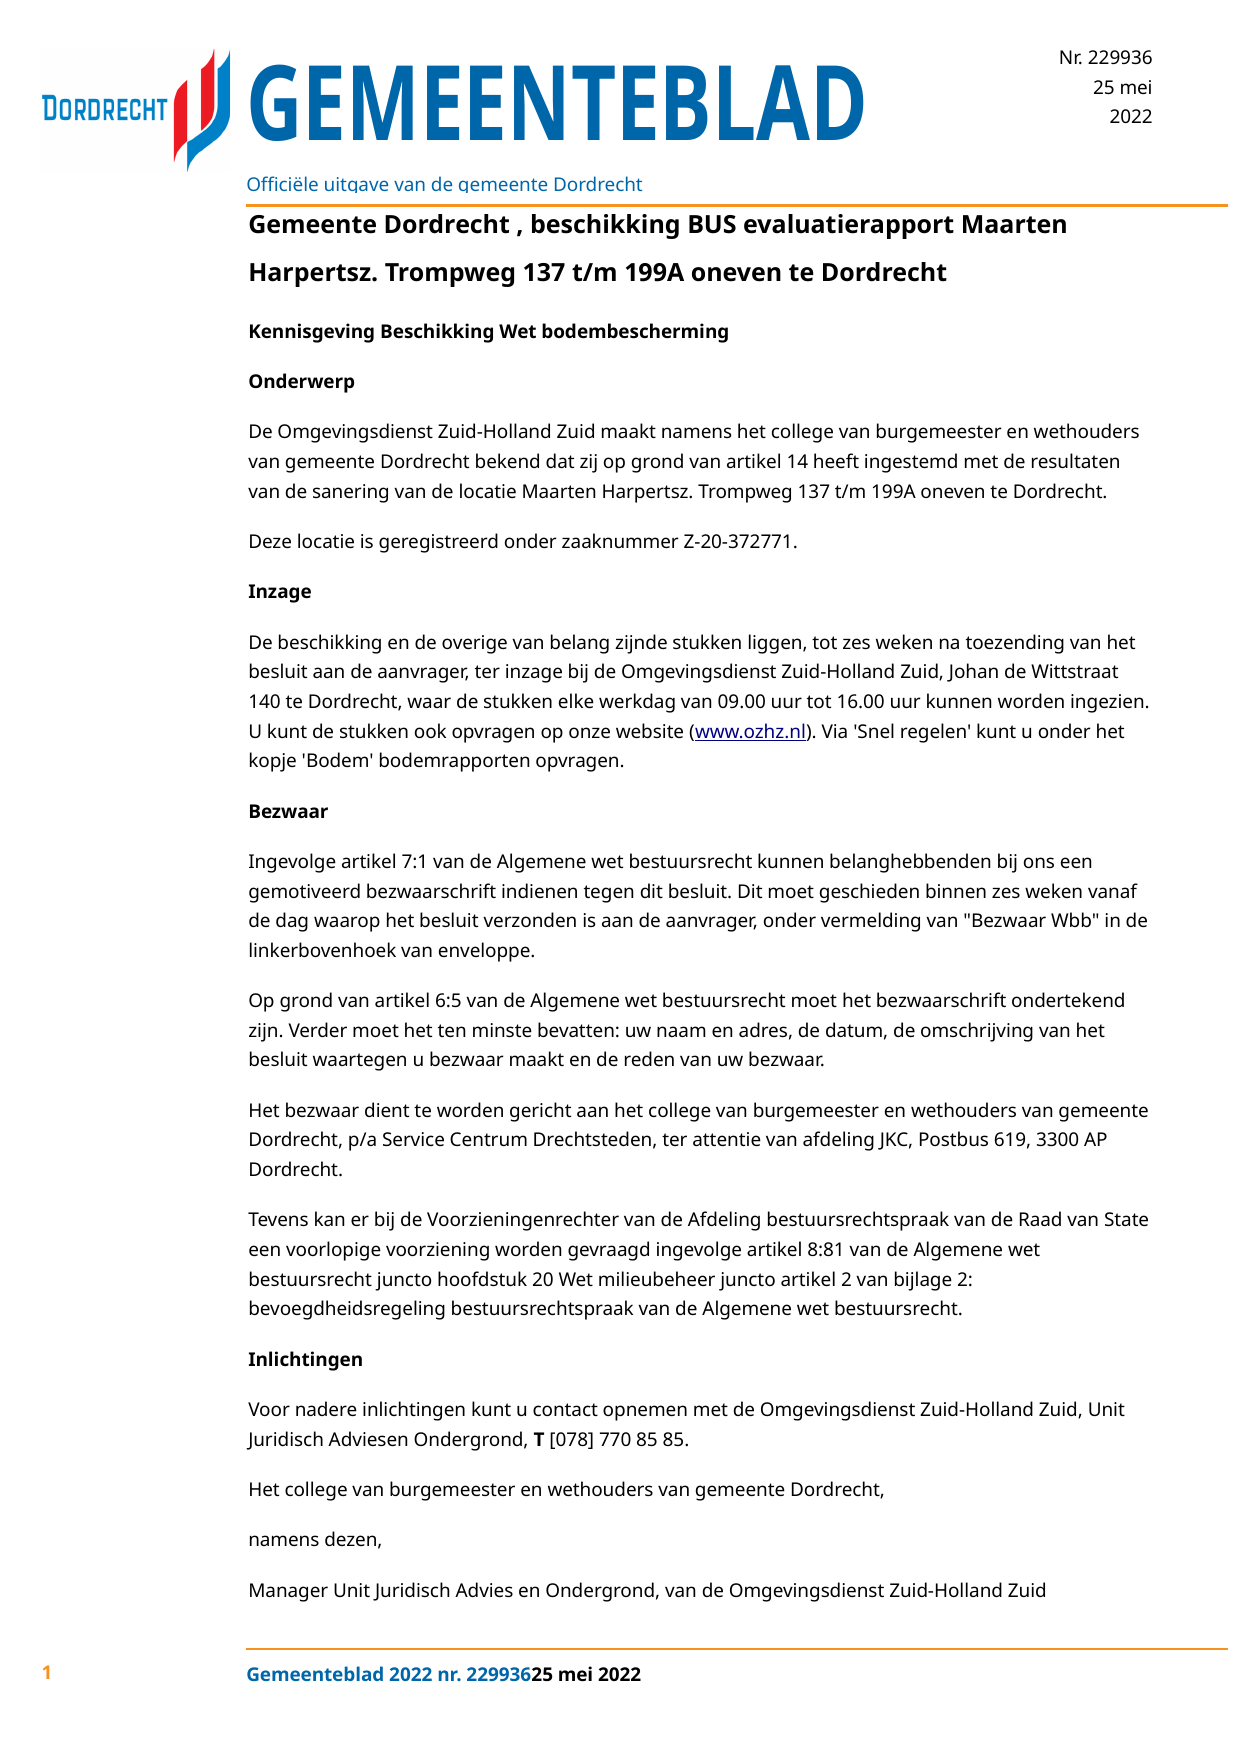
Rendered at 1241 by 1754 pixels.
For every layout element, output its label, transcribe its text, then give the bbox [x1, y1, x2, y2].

text Tevens kan er bij de Voorzieningenrechter van de Afdeling bestuursrechtspraak van de Raad van State een voorlopige voorziening worden gevraagd ingevolge artikel 8:81 van de Algemene wet bestuursrecht juncto hoofdstuk 20 Wet milieubeheer juncto artikel 2 van bijlage 2: bevoegdheidsregeling bestuursrechtspraak van de Algemene wet bestuursrecht. [248, 1207, 1152, 1321]
text Het bezwaar dient te worden gericht aan het college van burgemeester en wethouders van gemeente Dordrecht, p/a Service Centrum Drechtsteden, ter attentie van afdeling JKC, Postbus 619, 3300 AP Dordrecht. [248, 1097, 1152, 1182]
text De beschikking en de overige van belang zijnde stukken liggen, tot zes weken na toezending van het besluit aan de aanvrager, ter inzage bij de Omgevingsdienst Zuid-Holland Zuid, Johan de Wittstraat 140 te Dordrecht, waar de stukken elke werkdag van 09.00 uur tot 16.00 uur kunnen worden ingezien. U kunt de stukken ook opvragen op onze website (www.ozhz.nl). Via 'Snel regelen' kunt u onder het kopje 'Bodem' bodemrapporten opvragen. [248, 629, 1152, 773]
text namens dezen, [248, 1527, 1152, 1552]
text Inlichtingen [248, 1346, 1152, 1372]
text Ingevolge artikel 7:1 van de Algemene wet bestuursrecht kunnen belanghebbenden bij ons een gemotiveerd bezwaarschrift indienen tegen dit besluit. Dit moet geschieden binnen zes weken vanaf de dag waarop het besluit verzonden is aan de aanvrager, onder vermelding van "Bezwaar Wbb" in de linkerbovenhoek van enveloppe. [248, 848, 1152, 963]
text Het college van burgemeester en wethouders van gemeente Dordrecht, [248, 1476, 1152, 1502]
text Deze locatie is geregistreerd onder zaaknummer Z-20-372771. [248, 528, 1152, 554]
text De Omgevingsdienst Zuid-Holland Zuid maakt namens het college van burgemeester en wethouders van gemeente Dordrecht bekend dat zij op grond van artikel 14 heeft ingestemd met de resultaten van de sanering van de locatie Maarten Harpertsz. Trompweg 137 t/m 199A oneven te Dordrecht. [248, 419, 1152, 504]
text Inzage [248, 579, 1152, 604]
text Manager Unit Juridisch Advies en Ondergrond, van de Omgevingsdienst Zuid-Holland Zuid [248, 1577, 1152, 1603]
text Op grond van artikel 6:5 van de Algemene wet bestuursrecht moet het bezwaarschrift ondertekend zijn. Verder moet het ten minste bevatten: uw naam en adres, de datum, de omschrijving van het besluit waartegen u bezwaar maakt en de reden van uw bezwaar. [248, 987, 1152, 1072]
text Kennisgeving Beschikking Wet bodembescherming [248, 318, 1152, 344]
picture [41, 47, 231, 172]
text Onderwerp [248, 368, 1152, 394]
text Gemeente Dordrecht , beschikking BUS evaluatierapport Maarten Harpertsz. Trompweg 137 t/m 199A oneven te Dordrecht [248, 207, 1152, 288]
text Bezwaar [248, 798, 1152, 824]
text Voor nadere inlichtingen kunt u contact opnemen met de Omgevingsdienst Zuid-Holland Zuid, Unit Juridisch Adviesen Ondergrond, T [078] 770 85 85. [248, 1396, 1152, 1452]
